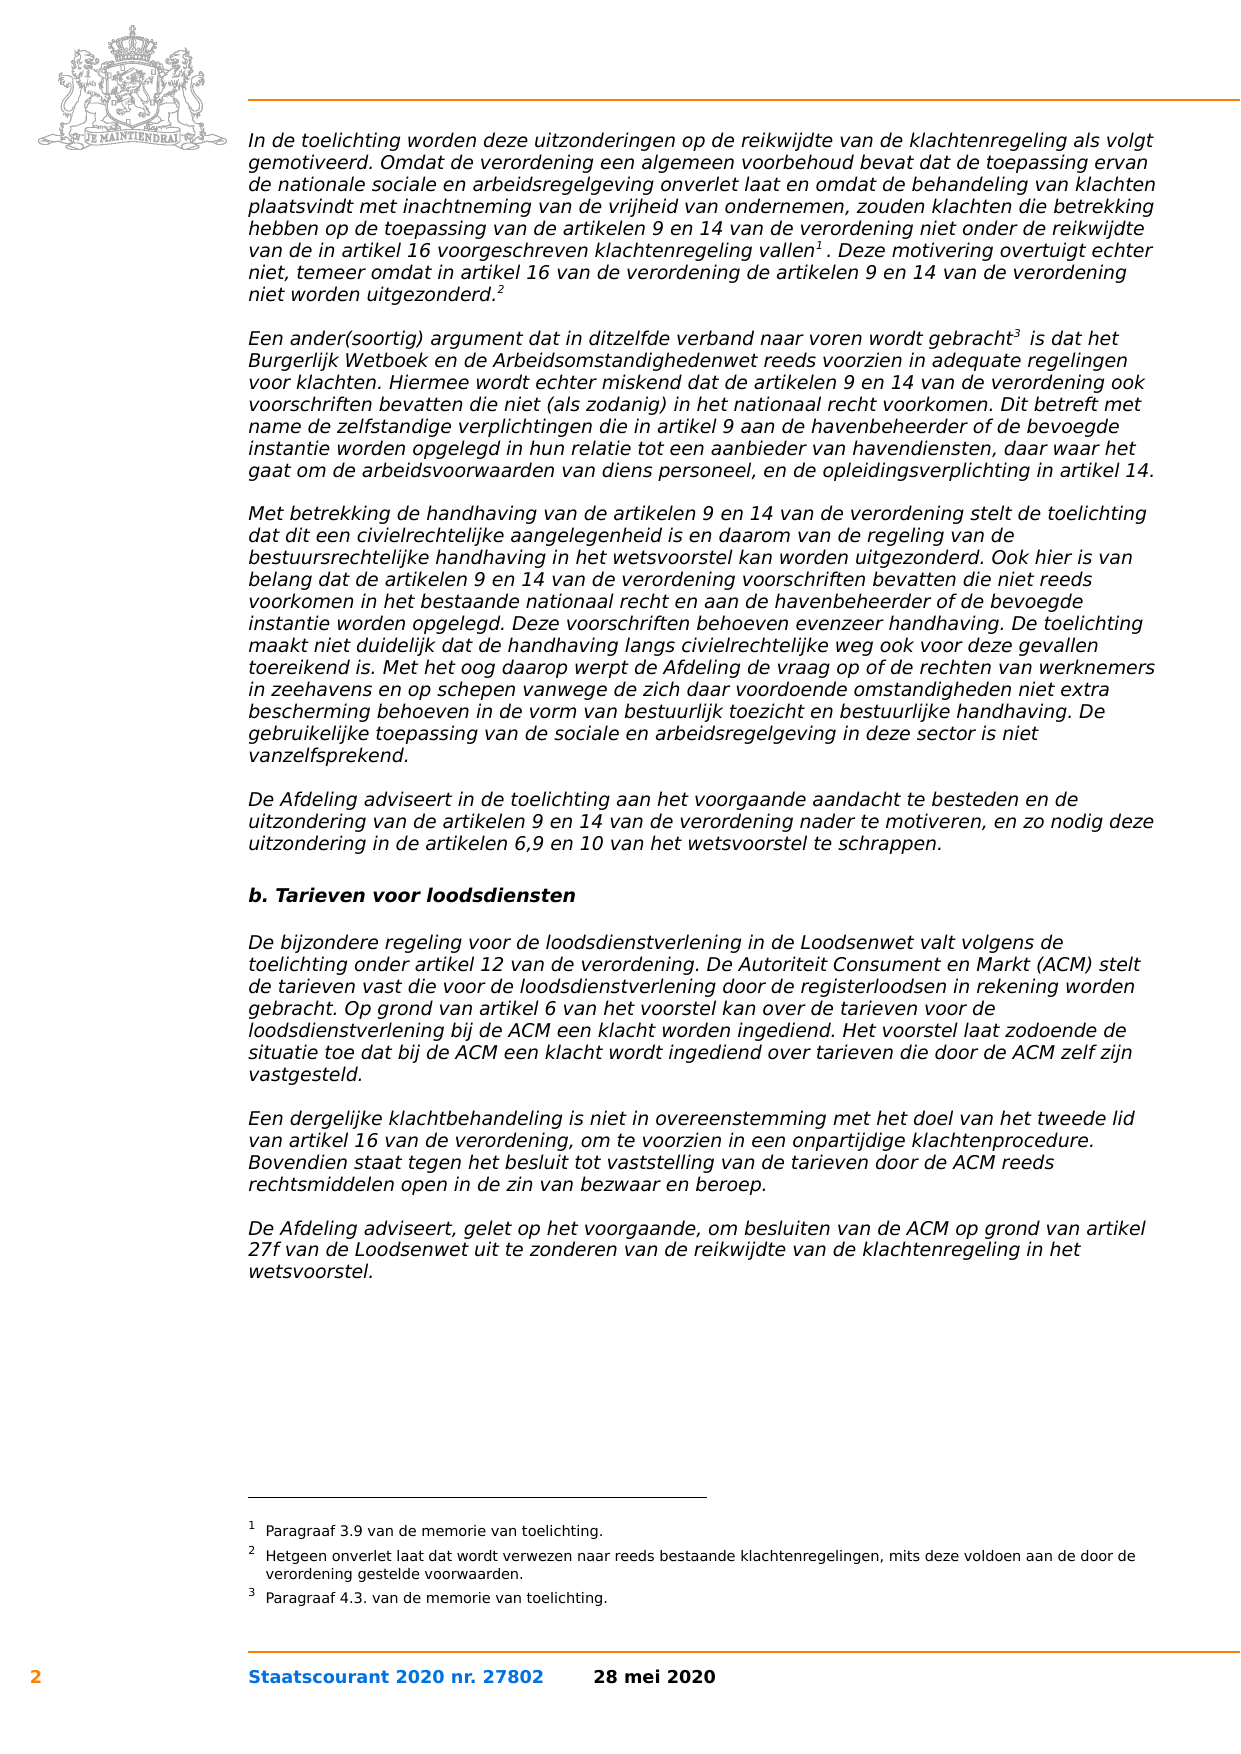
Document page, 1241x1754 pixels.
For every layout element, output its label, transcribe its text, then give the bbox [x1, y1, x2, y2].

text De bijzondere regeling voor de loodsdienstverlening in de Loodsenwet valt volgens de toelichting onder artikel 12 van de verordening. De Autoriteit Consument en Markt (ACM) stelt de tarieven vast die voor de loodsdienstverlening door de registerloodsen in rekening worden gebracht. Op grond van artikel 6 van het voorstel kan over de tarieven voor de loodsdienstverlening bij de ACM een klacht worden ingediend. Het voorstel laat zodoende de situatie toe dat bij de ACM een klacht wordt ingediend over tarieven die door de ACM zelf zijn vastgesteld. [248, 932, 1163, 1086]
picture [38, 25, 227, 150]
text Een ander(soortig) argument dat in ditzelfde verband naar voren wordt gebracht is dat het Burgerlijk Wetboek en de Arbeidsomstandighedenwet reeds voorzien in adequate regelingen voor klachten. Hiermee wordt echter miskend dat de artikelen 9 en 14 van de verordening ook voorschriften bevatten die niet (als zodanig) in het nationaal recht voorkomen. Dit betreft met name de zelfstandige verplichtingen die in artikel 9 aan de havenbeheerder of de bevoegde instantie worden opgelegd in hun relatie tot een aanbieder van havendiensten, daar waar het gaat om de arbeidsvoorwaarden van diens personeel, en de opleidingsverplichting in artikel 14. [248, 328, 1163, 481]
text De Afdeling adviseert in de toelichting aan het voorgaande aandacht te besteden en de uitzondering van de artikelen 9 en 14 van de verordening nader te motiveren, en zo nodig deze uitzondering in de artikelen 6,9 en 10 van het wetsvoorstel te schrappen. [248, 789, 1163, 855]
subtitle b. Tarieven voor loodsdiensten [248, 885, 1163, 907]
text Met betrekking de handhaving van de artikelen 9 en 14 van de verordening stelt de toelichting dat dit een civielrechtelijke aangelegenheid is en daarom van de regeling van de bestuursrechtelijke handhaving in het wetsvoorstel kan worden uitgezonderd. Ook hier is van belang dat de artikelen 9 en 14 van de verordening voorschriften bevatten die niet reeds voorkomen in het bestaande nationaal recht en aan de havenbeheerder of de bevoegde instantie worden opgelegd. Deze voorschriften behoeven evenzeer handhaving. De toelichting maakt niet duidelijk dat de handhaving langs civielrechtelijke weg ook voor deze gevallen toereikend is. Met het oog daarop werpt de Afdeling de vraag op of de rechten van werknemers in zeehavens en op schepen vanwege de zich daar voordoende omstandigheden niet extra bescherming behoeven in de vorm van bestuurlijk toezicht en bestuurlijke handhaving. De gebruikelijke toepassing van de sociale en arbeidsregelgeving in deze sector is niet vanzelfsprekend. [248, 503, 1163, 767]
text Een dergelijke klachtbehandeling is niet in overeenstemming met het doel van het tweede lid van artikel 16 van de verordening, om te voorzien in een onpartijdige klachtenprocedure. Bovendien staat tegen het besluit tot vaststelling van de tarieven door de ACM reeds rechtsmiddelen open in de zin van bezwaar en beroep. [248, 1108, 1163, 1196]
text Paragraaf 3.9 van de memorie van toelichting. [248, 1519, 1163, 1541]
text In de toelichting worden deze uitzonderingen op de reikwijdte van de klachtenregeling als volgt gemotiveerd. Omdat de verordening een algemeen voorbehoud bevat dat de toepassing ervan de nationale sociale en arbeidsregelgeving onverlet laat en omdat de behandeling van klachten plaatsvindt met inachtneming van de vrijheid van ondernemen, zouden klachten die betrekking hebben op de toepassing van de artikelen 9 en 14 van de verordening niet onder de reikwijdte van de in artikel 16 voorgeschreven klachtenregeling vallen. Deze motivering overtuigt echter niet, temeer omdat in artikel 16 van de verordening de artikelen 9 en 14 van de verordening niet worden uitgezonderd. [248, 130, 1163, 306]
text Hetgeen onverlet laat dat wordt verwezen naar reeds bestaande klachtenregelingen, mits deze voldoen aan de door de verordening gestelde voorwaarden. [248, 1544, 1163, 1583]
text De Afdeling adviseert, gelet op het voorgaande, om besluiten van de ACM op grond van artikel 27f van de Loodsenwet uit te zonderen van de reikwijdte van de klachtenregeling in het wetsvoorstel. [248, 1217, 1163, 1283]
text Paragraaf 4.3. van de memorie van toelichting. [248, 1586, 1163, 1608]
